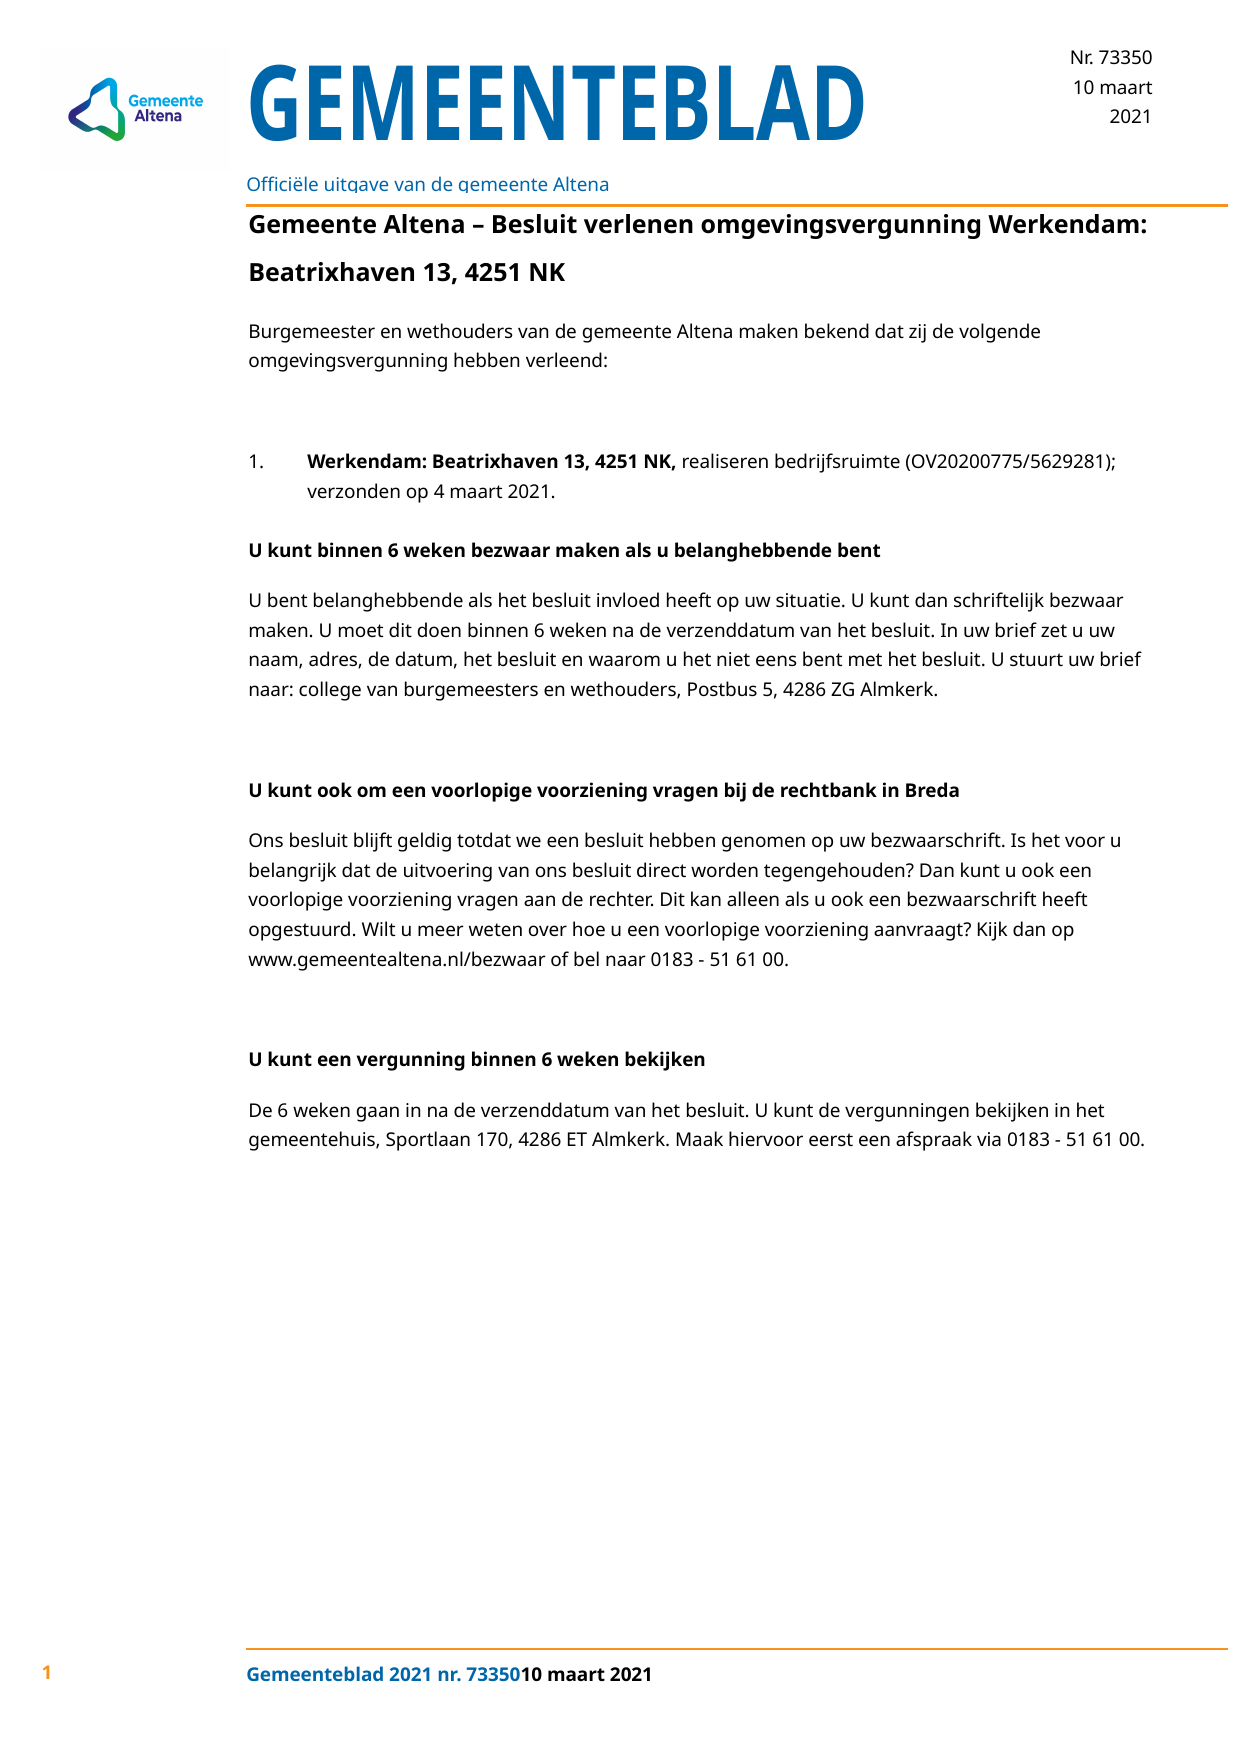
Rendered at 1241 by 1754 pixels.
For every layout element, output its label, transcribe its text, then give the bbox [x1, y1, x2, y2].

text Gemeente Altena – Besluit verlenen omgevingsvergunning Werkendam: Beatrixhaven 13, 4251 NK [248, 207, 1152, 288]
text U kunt ook om een voorlopige voorziening vragen bij de rechtbank in Breda [248, 777, 1152, 803]
text U bent belanghebbende als het besluit invloed heeft op uw situatie. U kunt dan schriftelijk bezwaar maken. U moet dit doen binnen 6 weken na de verzenddatum van het besluit. In uw brief zet u uw naam, adres, de datum, het besluit en waarom u het niet eens bent met het besluit. U stuurt uw brief naar: college van burgemeesters en wethouders, Postbus 5, 4286 ZG Almkerk. [248, 587, 1152, 702]
text De 6 weken gaan in na de verzenddatum van het besluit. U kunt de vergunningen bekijken in het gemeentehuis, Sportlaan 170, 4286 ET Almkerk. Maak hiervoor eerst een afspraak via 0183 - 51 61 00. [248, 1097, 1152, 1152]
text Ons besluit blijft geldig totdat we een besluit hebben genomen op uw bezwaarschrift. Is het voor u belangrijk dat de uitvoering van ons besluit direct worden tegengehouden? Dan kunt u ook een voorlopige voorziening vragen aan de rechter. Dit kan alleen als u ook een bezwaarschrift heeft opgestuurd. Wilt u meer weten over hoe u een voorlopige voorziening aanvraagt? Kijk dan op www.gemeentealtena.nl/bezwaar of bel naar 0183 - 51 61 00. [248, 827, 1152, 972]
text U kunt binnen 6 weken bezwaar maken als u belanghebbende bent [248, 537, 1152, 563]
list Werkendam: Beatrixhaven 13, 4251 NK, realiseren bedrijfsruimte (OV20200775/5629281); verzonden op 4 maart 2021. [248, 448, 1152, 504]
text Burgemeester en wethouders van de gemeente Altena maken bekend dat zij de volgende omgevingsvergunning hebben verleend: [248, 318, 1152, 373]
text U kunt een vergunning binnen 6 weken bekijken [248, 1047, 1152, 1072]
picture [41, 47, 231, 172]
